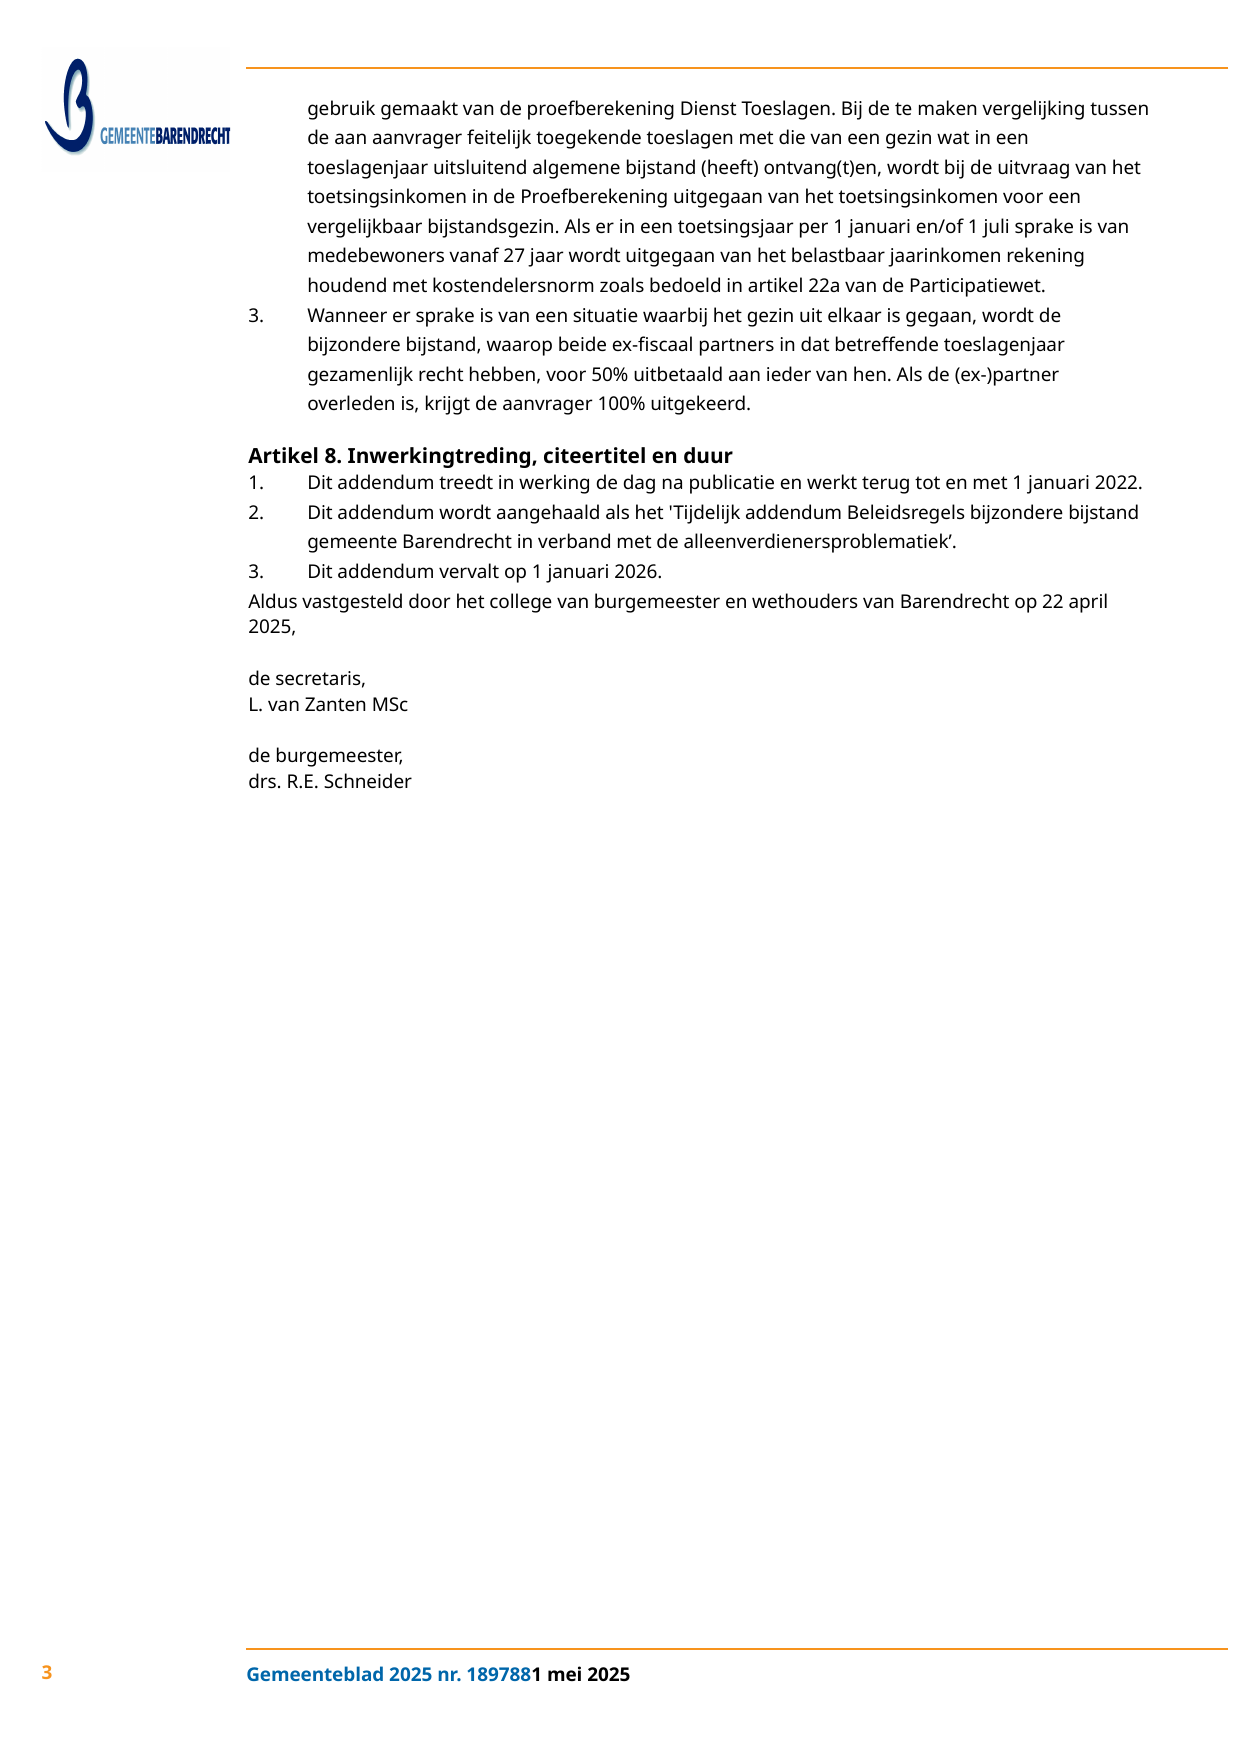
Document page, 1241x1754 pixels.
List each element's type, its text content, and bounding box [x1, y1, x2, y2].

text Artikel 8. Inwerkingtreding, citeertitel en duur [248, 441, 1152, 469]
text de secretaris, [248, 665, 1152, 691]
list gebruik gemaakt van de proefberekening Dienst Toeslagen. Bij de te maken vergelijking tussen de aan aanvrager feitelijk toegekende toeslagen met die van een gezin wat in een toeslagenjaar uitsluitend algemene bijstand (heeft) ontvang(t)en, wordt bij de uitvraag van het toetsingsinkomen in de Proefberekening uitgegaan van het toetsingsinkomen voor een vergelijkbaar bijstandsgezin. Als er in een toetsingsjaar per 1 januari en/of 1 juli sprake is van medebewoners vanaf 27 jaar wordt uitgegaan van het belastbaar jaarinkomen rekening houdend met kostendelersnorm zoals bedoeld in artikel 22a van de Participatiewet. [248, 95, 1152, 298]
list Dit addendum vervalt op 1 januari 2026. [248, 558, 1152, 584]
list Dit addendum wordt aangehaald als het 'Tijdelijk addendum Beleidsregels bijzondere bijstand gemeente Barendrecht in verband met de alleenverdienersproblematiek’. [248, 499, 1152, 554]
text Aldus vastgesteld door het college van burgemeester en wethouders van Barendrecht op 22 april 2025, [248, 588, 1152, 639]
picture [41, 47, 231, 172]
text drs. R.E. Schneider [248, 768, 1152, 794]
list Dit addendum treedt in werking de dag na publicatie en werkt terug tot en met 1 januari 2022. [248, 469, 1152, 495]
text L. van Zanten MSc [248, 691, 1152, 716]
text de burgemeester, [248, 742, 1152, 768]
list Wanneer er sprake is van een situatie waarbij het gezin uit elkaar is gegaan, wordt de bijzondere bijstand, waarop beide ex-fiscaal partners in dat betreffende toeslagenjaar gezamenlijk recht hebben, voor 50% uitbetaald aan ieder van hen. Als de (ex-)partner overleden is, krijgt de aanvrager 100% uitgekeerd. [248, 302, 1152, 416]
